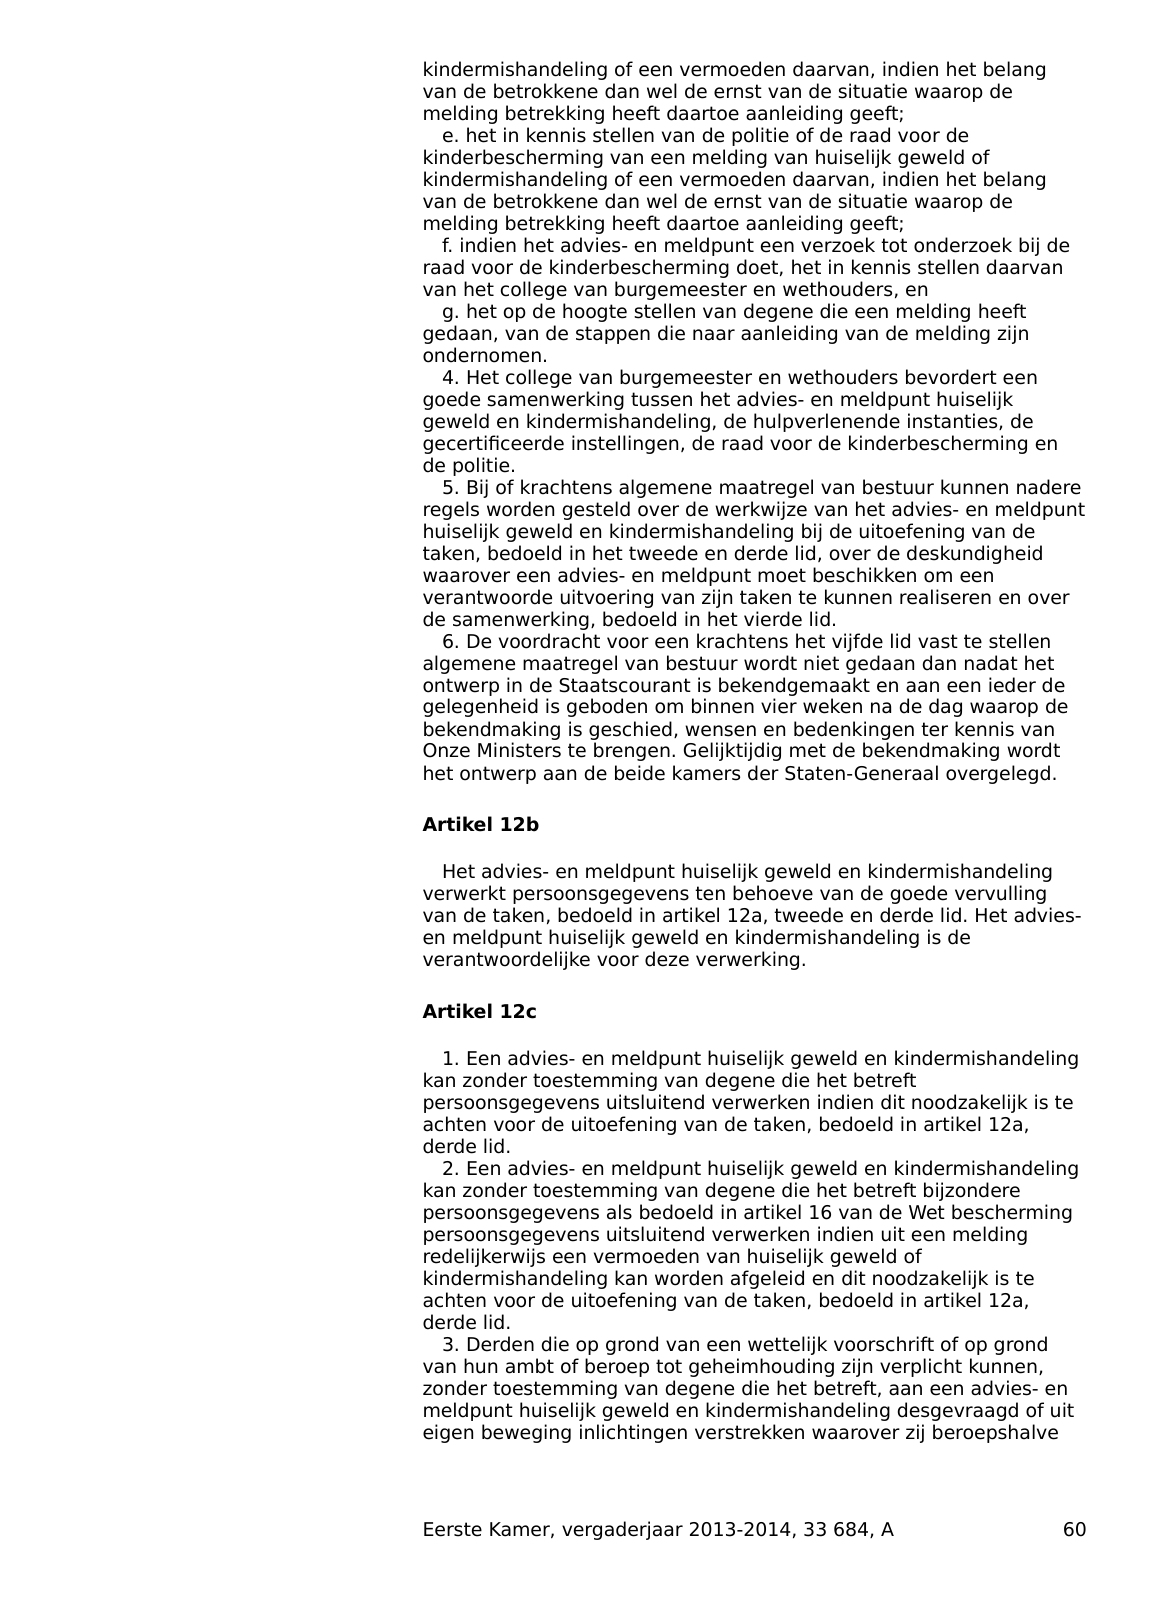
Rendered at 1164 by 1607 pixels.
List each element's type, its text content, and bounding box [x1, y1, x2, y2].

text kindermishandeling of een vermoeden daarvan, indien het belang van de betrokkene dan wel de ernst van de situatie waarop de melding betrekking heeft daartoe aanleiding geeft; [422, 59, 1087, 125]
text 2. Een advies- en meldpunt huiselijk geweld en kindermishandeling kan zonder toestemming van degene die het betreft bijzondere persoonsgegevens als bedoeld in artikel 16 van de Wet bescherming persoonsgegevens uitsluitend verwerken indien uit een melding redelijkerwijs een vermoeden van huiselijk geweld of kindermishandeling kan worden afgeleid en dit noodzakelijk is te achten voor de uitoefening van de taken, bedoeld in artikel 12a, derde lid. [422, 1158, 1087, 1334]
subtitle Artikel 12c [422, 1001, 1087, 1023]
text Het advies- en meldpunt huiselijk geweld en kindermishandeling verwerkt persoonsgegevens ten behoeve van de goede vervulling van de taken, bedoeld in artikel 12a, tweede en derde lid. Het advies- en meldpunt huiselijk geweld en kindermishandeling is de verantwoordelijke voor deze verwerking. [422, 861, 1087, 971]
text 5. Bij of krachtens algemene maatregel van bestuur kunnen nadere regels worden gesteld over de werkwijze van het advies- en meldpunt huiselijk geweld en kindermishandeling bij de uitoefening van de taken, bedoeld in het tweede en derde lid, over de deskundigheid waarover een advies- en meldpunt moet beschikken om een verantwoorde uitvoering van zijn taken te kunnen realiseren en over de samenwerking, bedoeld in het vierde lid. [422, 477, 1087, 631]
text g. het op de hoogte stellen van degene die een melding heeft gedaan, van de stappen die naar aanleiding van de melding zijn ondernomen. [422, 301, 1087, 367]
text 3. Derden die op grond van een wettelijk voorschrift of op grond van hun ambt of beroep tot geheimhouding zijn verplicht kunnen, zonder toestemming van degene die het betreft, aan een advies- en meldpunt huiselijk geweld en kindermishandeling desgevraagd of uit eigen beweging inlichtingen verstrekken waarover zij beroepshalve [422, 1334, 1087, 1444]
subtitle Artikel 12b [422, 814, 1087, 836]
text e. het in kennis stellen van de politie of de raad voor de kinderbescherming van een melding van huiselijk geweld of kindermishandeling of een vermoeden daarvan, indien het belang van de betrokkene dan wel de ernst van de situatie waarop de melding betrekking heeft daartoe aanleiding geeft; [422, 125, 1087, 235]
text 1. Een advies- en meldpunt huiselijk geweld en kindermishandeling kan zonder toestemming van degene die het betreft persoonsgegevens uitsluitend verwerken indien dit noodzakelijk is te achten voor de uitoefening van de taken, bedoeld in artikel 12a, derde lid. [422, 1048, 1087, 1158]
text 6. De voordracht voor een krachtens het vijfde lid vast te stellen algemene maatregel van bestuur wordt niet gedaan dan nadat het ontwerp in de Staatscourant is bekendgemaakt en aan een ieder de gelegenheid is geboden om binnen vier weken na de dag waarop de bekendmaking is geschied, wensen en bedenkingen ter kennis van Onze Ministers te brengen. Gelijktijdig met de bekendmaking wordt het ontwerp aan de beide kamers der Staten-Generaal overgelegd. [422, 631, 1087, 784]
text f. indien het advies- en meldpunt een verzoek tot onderzoek bij de raad voor de kinderbescherming doet, het in kennis stellen daarvan van het college van burgemeester en wethouders, en [422, 235, 1087, 301]
text 4. Het college van burgemeester en wethouders bevordert een goede samenwerking tussen het advies- en meldpunt huiselijk geweld en kindermishandeling, de hulpverlenende instanties, de gecertificeerde instellingen, de raad voor de kinderbescherming en de politie. [422, 367, 1087, 477]
